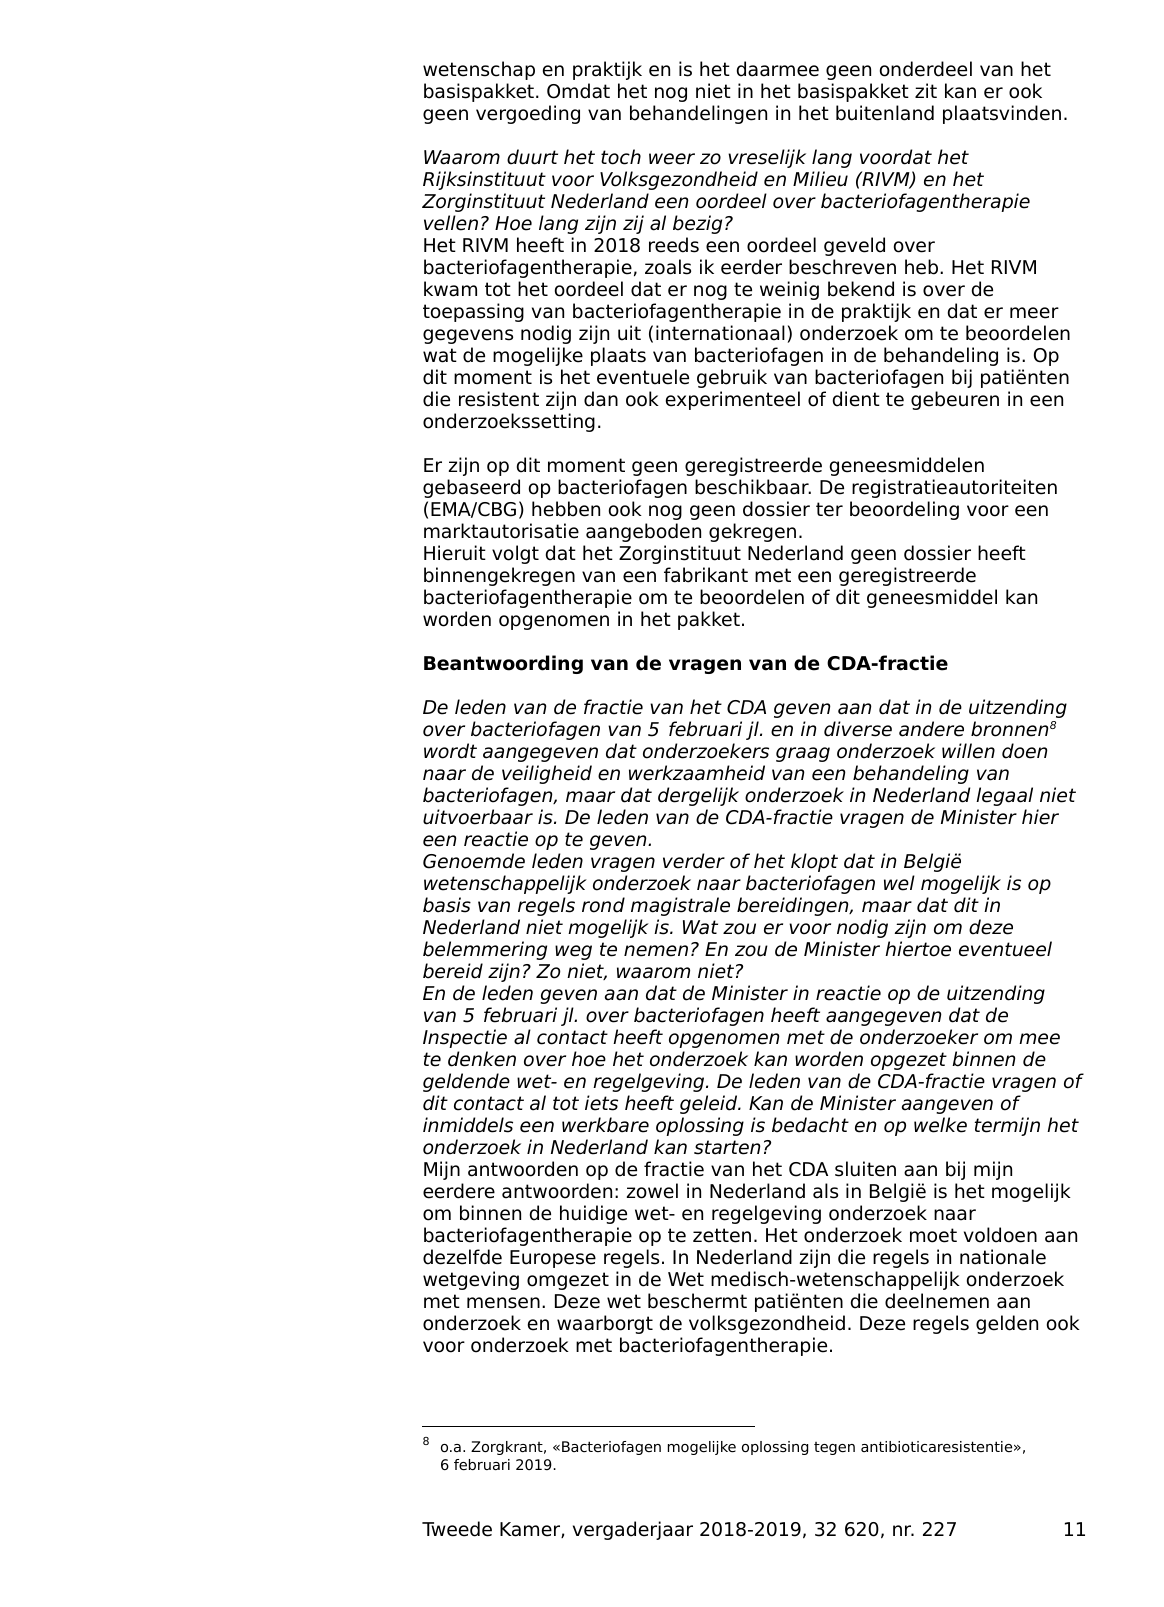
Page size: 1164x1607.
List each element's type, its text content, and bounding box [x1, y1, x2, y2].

text Het RIVM heeft in 2018 reeds een oordeel geveld over bacteriofagentherapie, zoals ik eerder beschreven heb. Het RIVM kwam tot het oordeel dat er nog te weinig bekend is over de toepassing van bacteriofagentherapie in de praktijk en dat er meer gegevens nodig zijn uit (internationaal) onderzoek om te beoordelen wat de mogelijke plaats van bacteriofagen in de behandeling is. Op dit moment is het eventuele gebruik van bacteriofagen bij patiënten die resistent zijn dan ook experimenteel of dient te gebeuren in een onderzoekssetting. [422, 235, 1087, 433]
text De leden van de fractie van het CDA geven aan dat in de uitzending over bacteriofagen van 5 februari jl. en in diverse andere bronnen wordt aangegeven dat onderzoekers graag onderzoek willen doen naar de veiligheid en werkzaamheid van een behandeling van bacteriofagen, maar dat dergelijk onderzoek in Nederland legaal niet uitvoerbaar is. De leden van de CDA-fractie vragen de Minister hier een reactie op te geven. [422, 697, 1087, 851]
text Genoemde leden vragen verder of het klopt dat in België wetenschappelijk onderzoek naar bacteriofagen wel mogelijk is op basis van regels rond magistrale bereidingen, maar dat dit in Nederland niet mogelijk is. Wat zou er voor nodig zijn om deze belemmering weg te nemen? En zou de Minister hiertoe eventueel bereid zijn? Zo niet, waarom niet? [422, 851, 1087, 983]
text Mijn antwoorden op de fractie van het CDA sluiten aan bij mijn eerdere antwoorden: zowel in Nederland als in België is het mogelijk om binnen de huidige wet- en regelgeving onderzoek naar bacteriofagentherapie op te zetten. Het onderzoek moet voldoen aan dezelfde Europese regels. In Nederland zijn die regels in nationale wetgeving omgezet in de Wet medisch-wetenschappelijk onderzoek met mensen. Deze wet beschermt patiënten die deelnemen aan onderzoek en waarborgt de volksgezondheid. Deze regels gelden ook voor onderzoek met bacteriofagentherapie. [422, 1159, 1087, 1357]
text o.a. Zorgkrant, «Bacteriofagen mogelijke oplossing tegen antibioticaresistentie», 6 februari 2019. [422, 1435, 1087, 1474]
text Er zijn op dit moment geen geregistreerde geneesmiddelen gebaseerd op bacteriofagen beschikbaar. De registratieautoriteiten (EMA/CBG) hebben ook nog geen dossier ter beoordeling voor een marktautorisatie aangeboden gekregen. [422, 455, 1087, 543]
text Hieruit volgt dat het Zorginstituut Nederland geen dossier heeft binnengekregen van een fabrikant met een geregistreerde bacteriofagentherapie om te beoordelen of dit geneesmiddel kan worden opgenomen in het pakket. [422, 543, 1087, 631]
subtitle Beantwoording van de vragen van de CDA-fractie [422, 653, 1087, 675]
text Waarom duurt het toch weer zo vreselijk lang voordat het Rijksinstituut voor Volksgezondheid en Milieu (RIVM) en het Zorginstituut Nederland een oordeel over bacteriofagentherapie vellen? Hoe lang zijn zij al bezig? [422, 147, 1087, 235]
text En de leden geven aan dat de Minister in reactie op de uitzending van 5 februari jl. over bacteriofagen heeft aangegeven dat de Inspectie al contact heeft opgenomen met de onderzoeker om mee te denken over hoe het onderzoek kan worden opgezet binnen de geldende wet- en regelgeving. De leden van de CDA-fractie vragen of dit contact al tot iets heeft geleid. Kan de Minister aangeven of inmiddels een werkbare oplossing is bedacht en op welke termijn het onderzoek in Nederland kan starten? [422, 983, 1087, 1159]
text wetenschap en praktijk en is het daarmee geen onderdeel van het basispakket. Omdat het nog niet in het basispakket zit kan er ook geen vergoeding van behandelingen in het buitenland plaatsvinden. [422, 59, 1087, 125]
